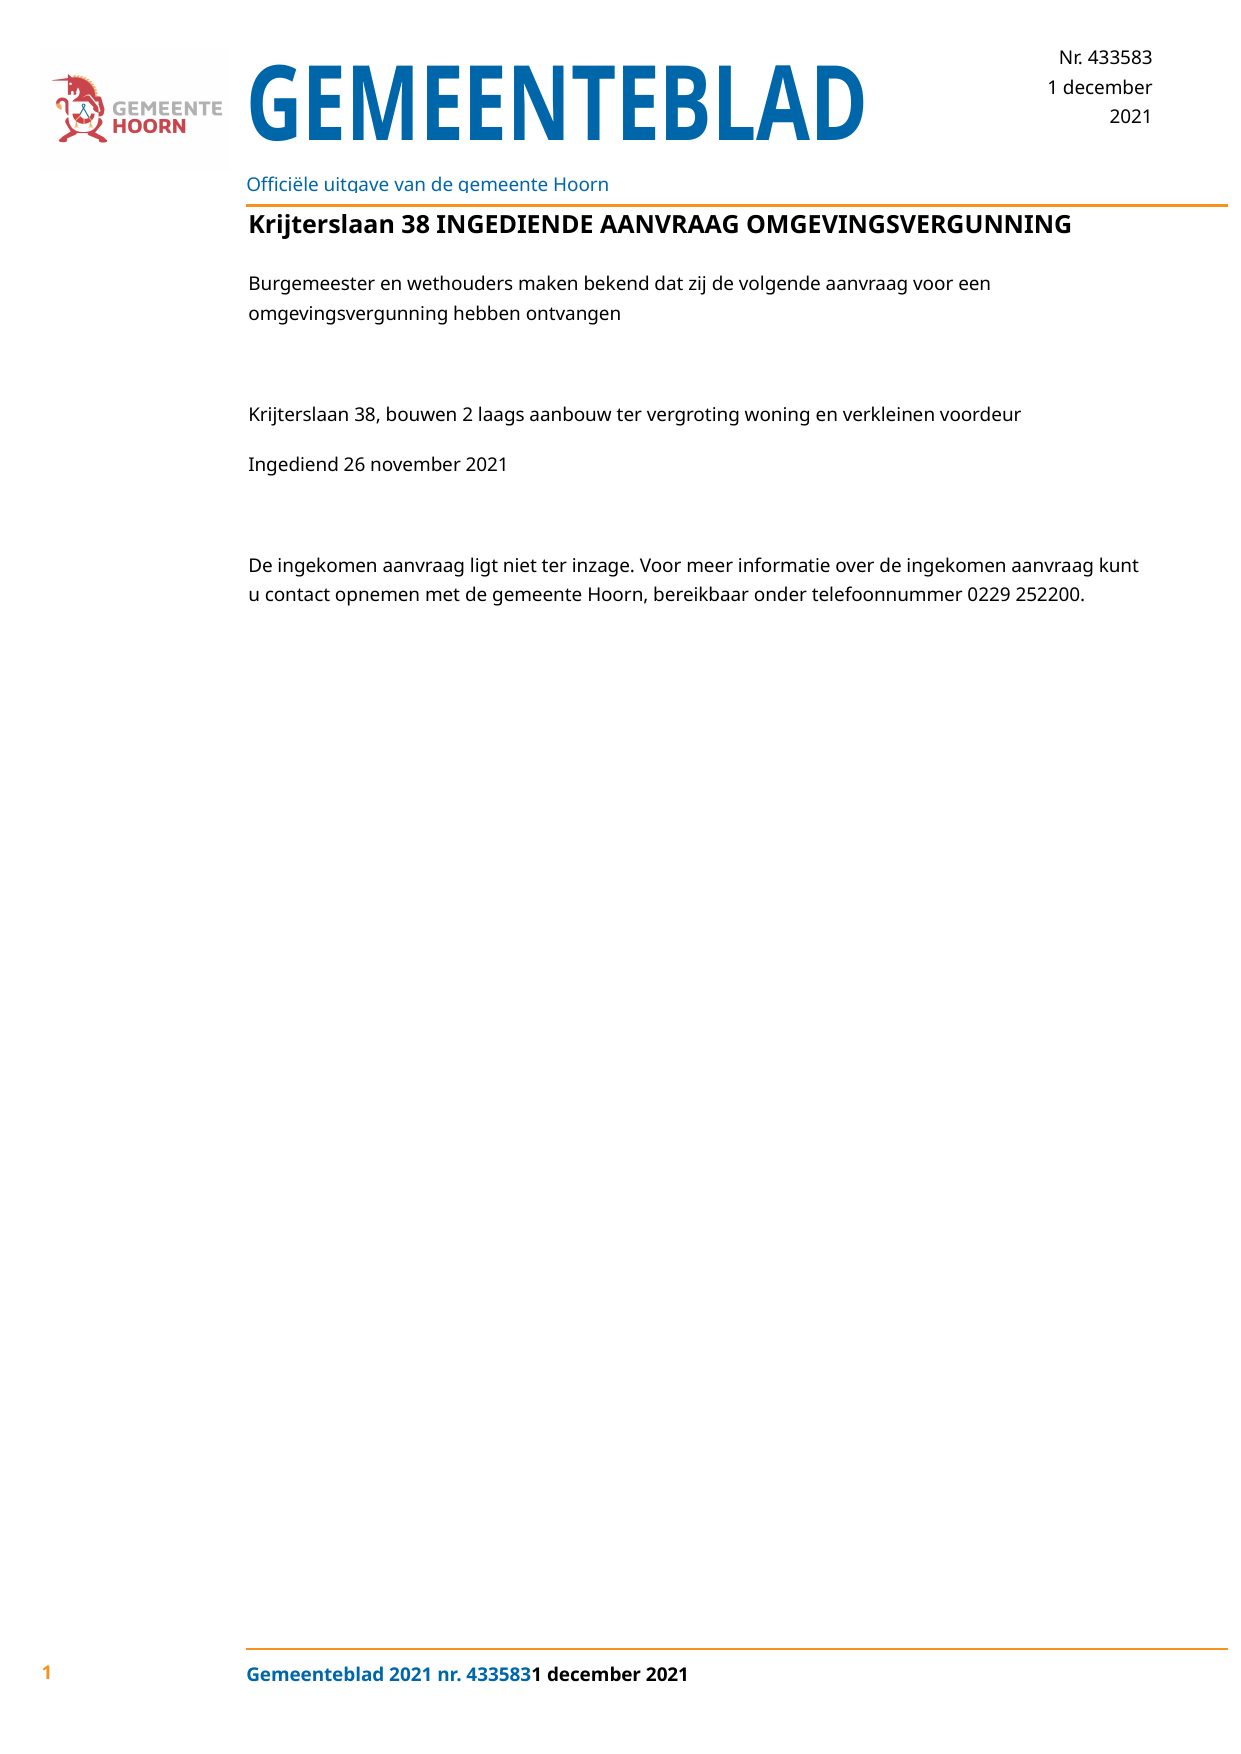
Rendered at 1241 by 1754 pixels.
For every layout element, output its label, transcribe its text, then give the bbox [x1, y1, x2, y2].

text De ingekomen aanvraag ligt niet ter inzage. Voor meer informatie over de ingekomen aanvraag kunt u contact opnemen met de gemeente Hoorn, bereikbaar onder telefoonnummer 0229 252200. [248, 552, 1152, 607]
text Ingediend 26 november 2021 [248, 451, 1152, 477]
picture [41, 47, 231, 172]
text Burgemeester en wethouders maken bekend dat zij de volgende aanvraag voor een omgevingsvergunning hebben ontvangen [248, 270, 1152, 326]
text Krijterslaan 38 INGEDIENDE AANVRAAG OMGEVINGSVERGUNNING [248, 207, 1152, 241]
text Krijterslaan 38, bouwen 2 laags aanbouw ter vergroting woning en verkleinen voordeur [248, 401, 1152, 426]
